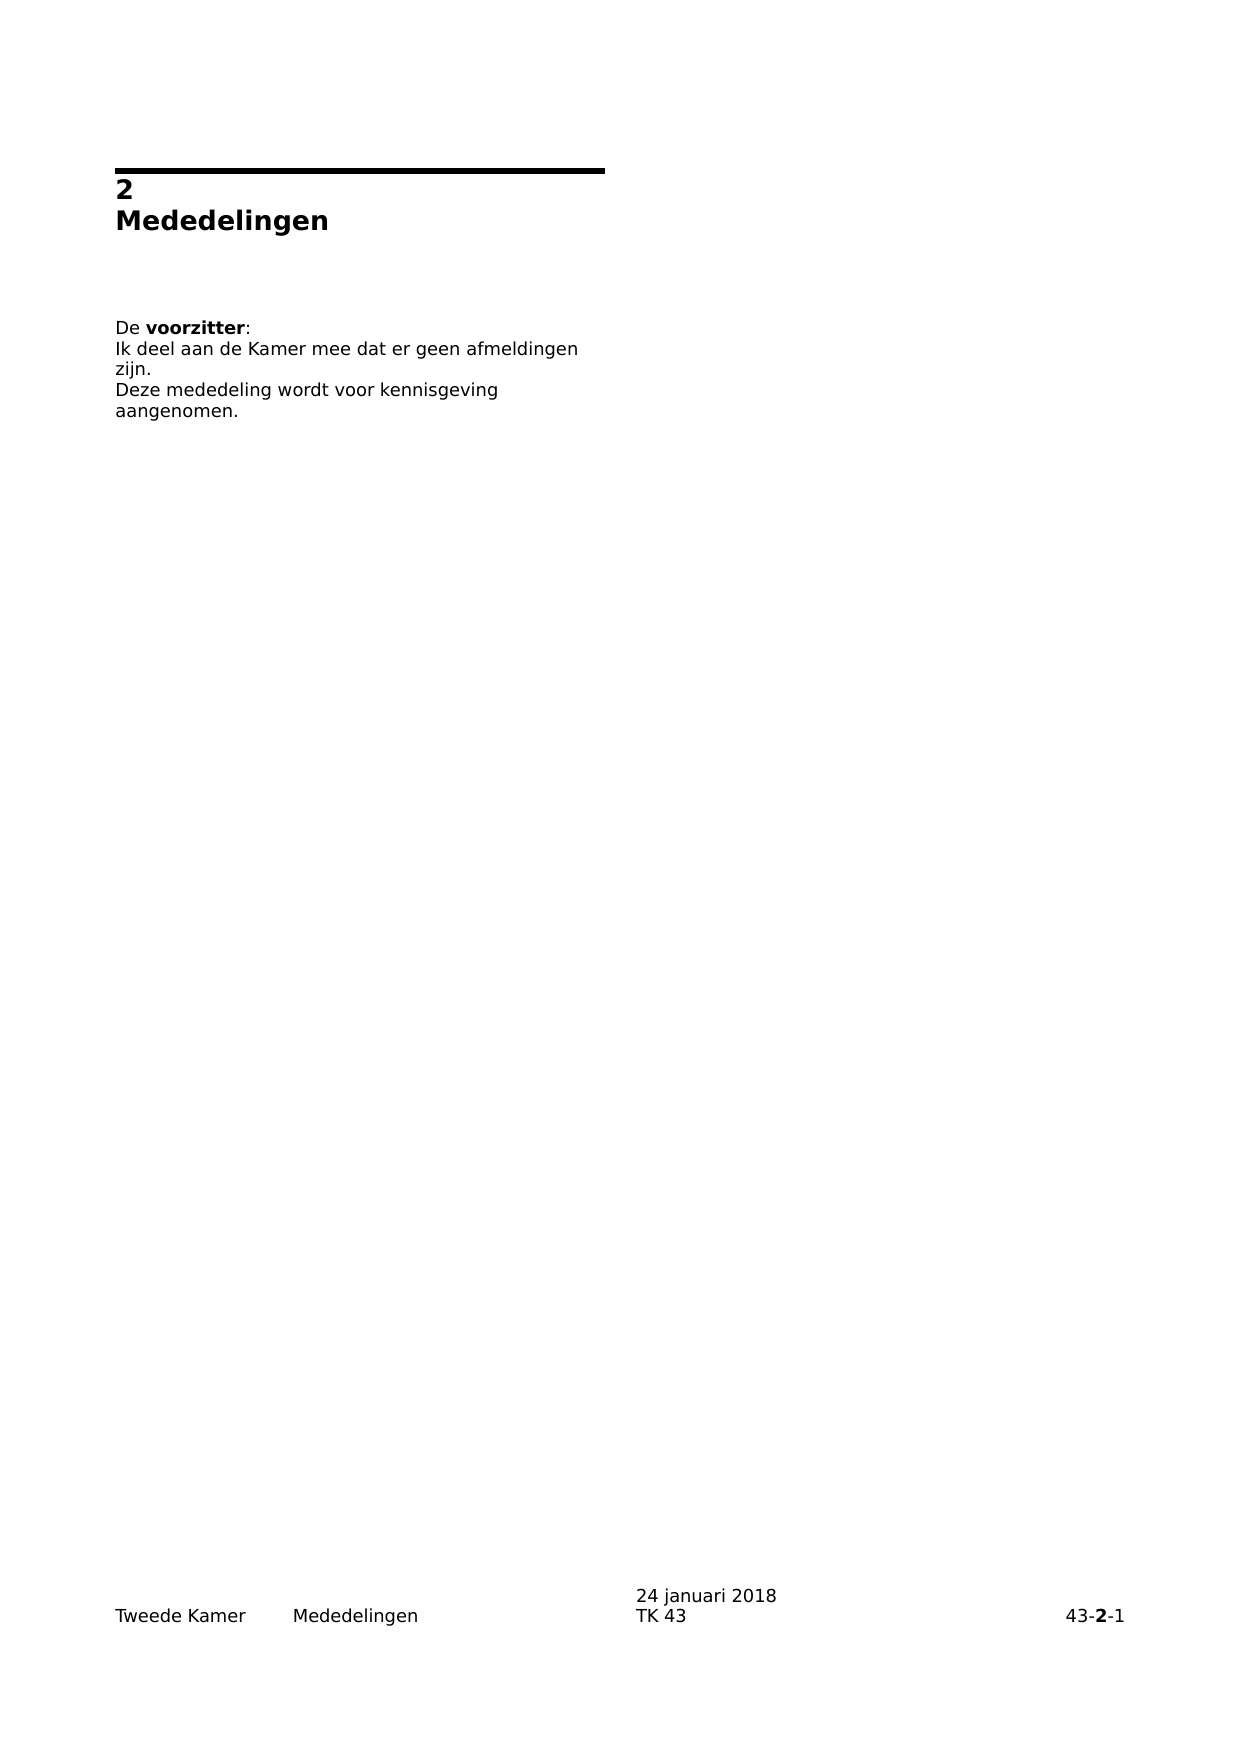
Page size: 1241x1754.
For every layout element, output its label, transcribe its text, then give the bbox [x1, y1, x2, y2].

text Ik deel aan de Kamer mee dat er geen afmeldingen zijn. [115, 338, 605, 380]
text De voorzitter: [115, 318, 605, 338]
title 2 Mededelingen [115, 174, 605, 237]
text Deze mededeling wordt voor kennisgeving aangenomen. [115, 380, 605, 422]
